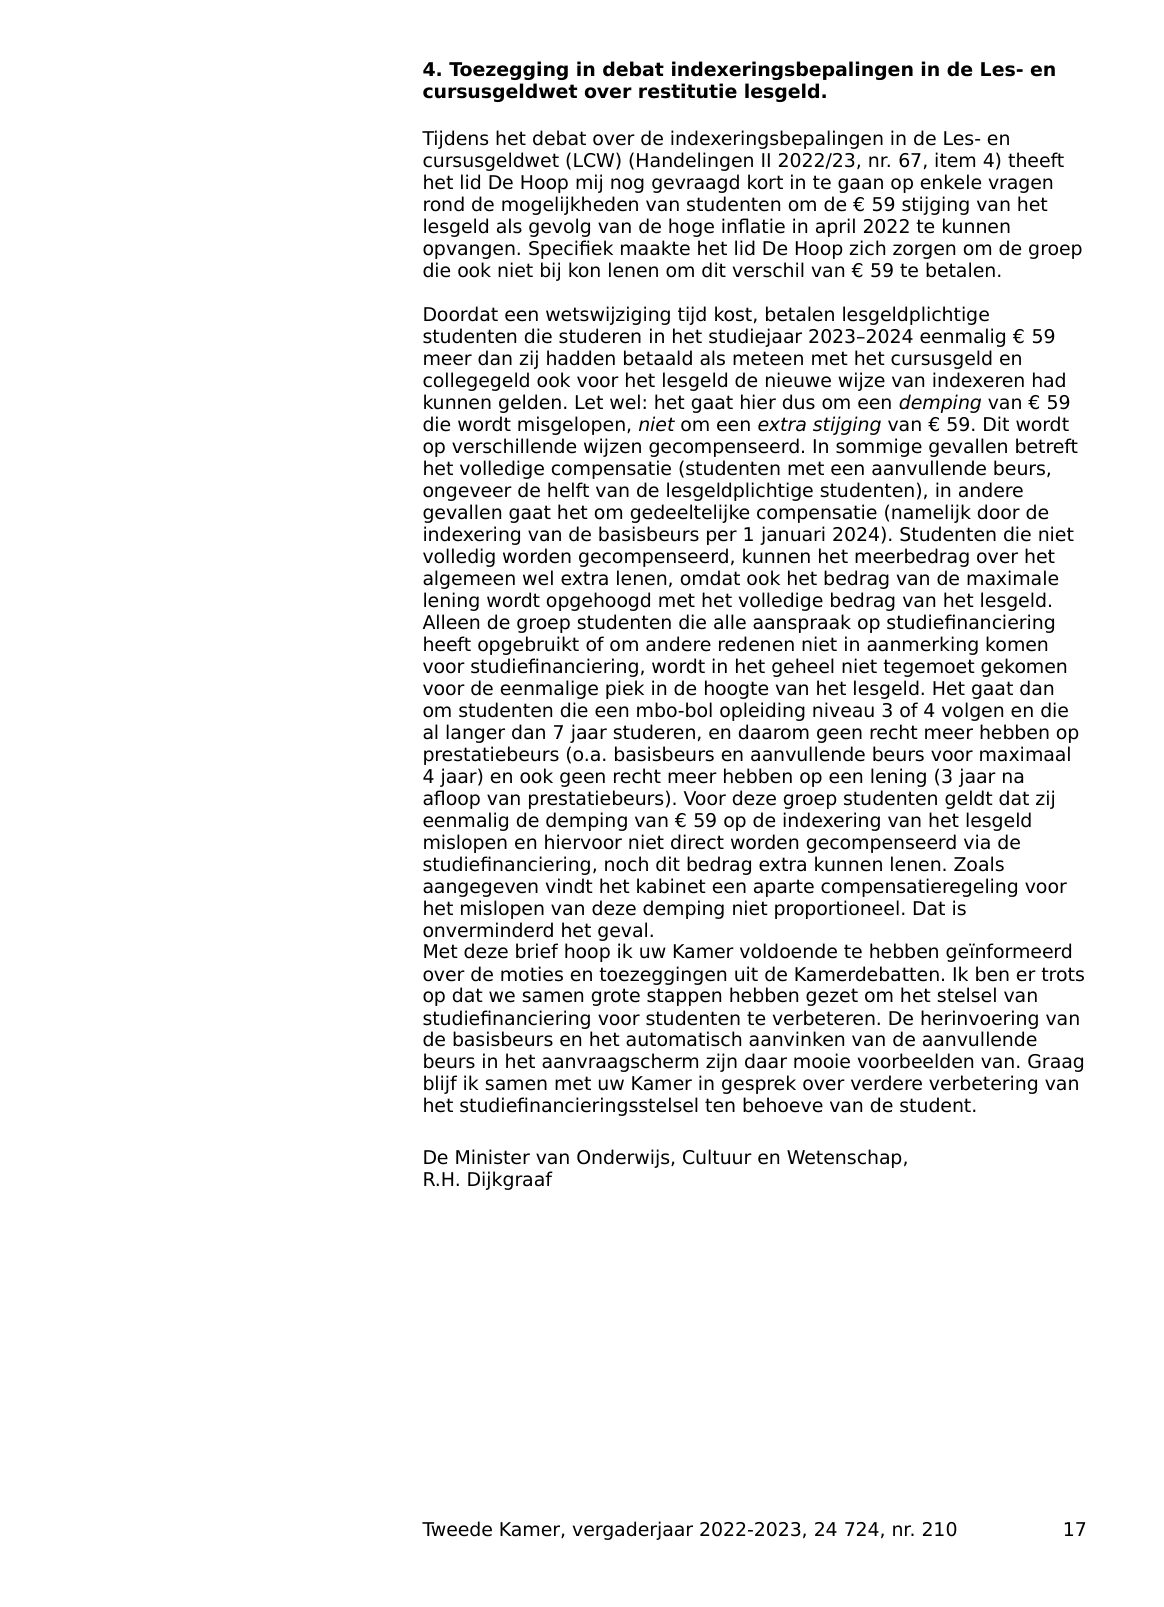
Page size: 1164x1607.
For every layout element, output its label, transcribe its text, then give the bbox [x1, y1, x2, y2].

text De Minister van Onderwijs, Cultuur en Wetenschap, R.H. Dijkgraaf [422, 1147, 1087, 1191]
text Met deze brief hoop ik uw Kamer voldoende te hebben geïnformeerd over de moties en toezeggingen uit de Kamerdebatten. Ik ben er trots op dat we samen grote stappen hebben gezet om het stelsel van studiefinanciering voor studenten te verbeteren. De herinvoering van de basisbeurs en het automatisch aanvinken van de aanvullende beurs in het aanvraagscherm zijn daar mooie voorbeelden van. Graag blijf ik samen met uw Kamer in gesprek over verdere verbetering van het studiefinancieringsstelsel ten behoeve van de student. [422, 941, 1087, 1117]
text Alleen de groep studenten die alle aanspraak op studiefinanciering heeft opgebruikt of om andere redenen niet in aanmerking komen voor studiefinanciering, wordt in het geheel niet tegemoet gekomen voor de eenmalige piek in de hoogte van het lesgeld. Het gaat dan om studenten die een mbo-bol opleiding niveau 3 of 4 volgen en die al langer dan 7 jaar studeren, en daarom geen recht meer hebben op prestatiebeurs (o.a. basisbeurs en aanvullende beurs voor maximaal 4 jaar) en ook geen recht meer hebben op een lening (3 jaar na afloop van prestatiebeurs). Voor deze groep studenten geldt dat zij eenmalig de demping van € 59 op de indexering van het lesgeld mislopen en hiervoor niet direct worden gecompenseerd via de studiefinanciering, noch dit bedrag extra kunnen lenen. Zoals aangegeven vindt het kabinet een aparte compensatieregeling voor het mislopen van deze demping niet proportioneel. Dat is onverminderd het geval. [422, 612, 1087, 941]
subtitle 4. Toezegging in debat indexeringsbepalingen in de Les- en cursusgeldwet over restitutie lesgeld. [422, 59, 1087, 103]
text Doordat een wetswijziging tijd kost, betalen lesgeldplichtige studenten die studeren in het studiejaar 2023–2024 eenmalig € 59 meer dan zij hadden betaald als meteen met het cursusgeld en collegegeld ook voor het lesgeld de nieuwe wijze van indexeren had kunnen gelden. Let wel: het gaat hier dus om een demping van € 59 die wordt misgelopen, niet om een extra stijging van € 59. Dit wordt op verschillende wijzen gecompenseerd. In sommige gevallen betreft het volledige compensatie (studenten met een aanvullende beurs, ongeveer de helft van de lesgeldplichtige studenten), in andere gevallen gaat het om gedeeltelijke compensatie (namelijk door de indexering van de basisbeurs per 1 januari 2024). Studenten die niet volledig worden gecompenseerd, kunnen het meerbedrag over het algemeen wel extra lenen, omdat ook het bedrag van de maximale lening wordt opgehoogd met het volledige bedrag van het lesgeld. [422, 304, 1087, 612]
text Tijdens het debat over de indexeringsbepalingen in de Les- en cursusgeldwet (LCW) (Handelingen II 2022/23, nr. 67, item 4) theeft het lid De Hoop mij nog gevraagd kort in te gaan op enkele vragen rond de mogelijkheden van studenten om de € 59 stijging van het lesgeld als gevolg van de hoge inflatie in april 2022 te kunnen opvangen. Specifiek maakte het lid De Hoop zich zorgen om de groep die ook niet bij kon lenen om dit verschil van € 59 te betalen. [422, 128, 1087, 282]
